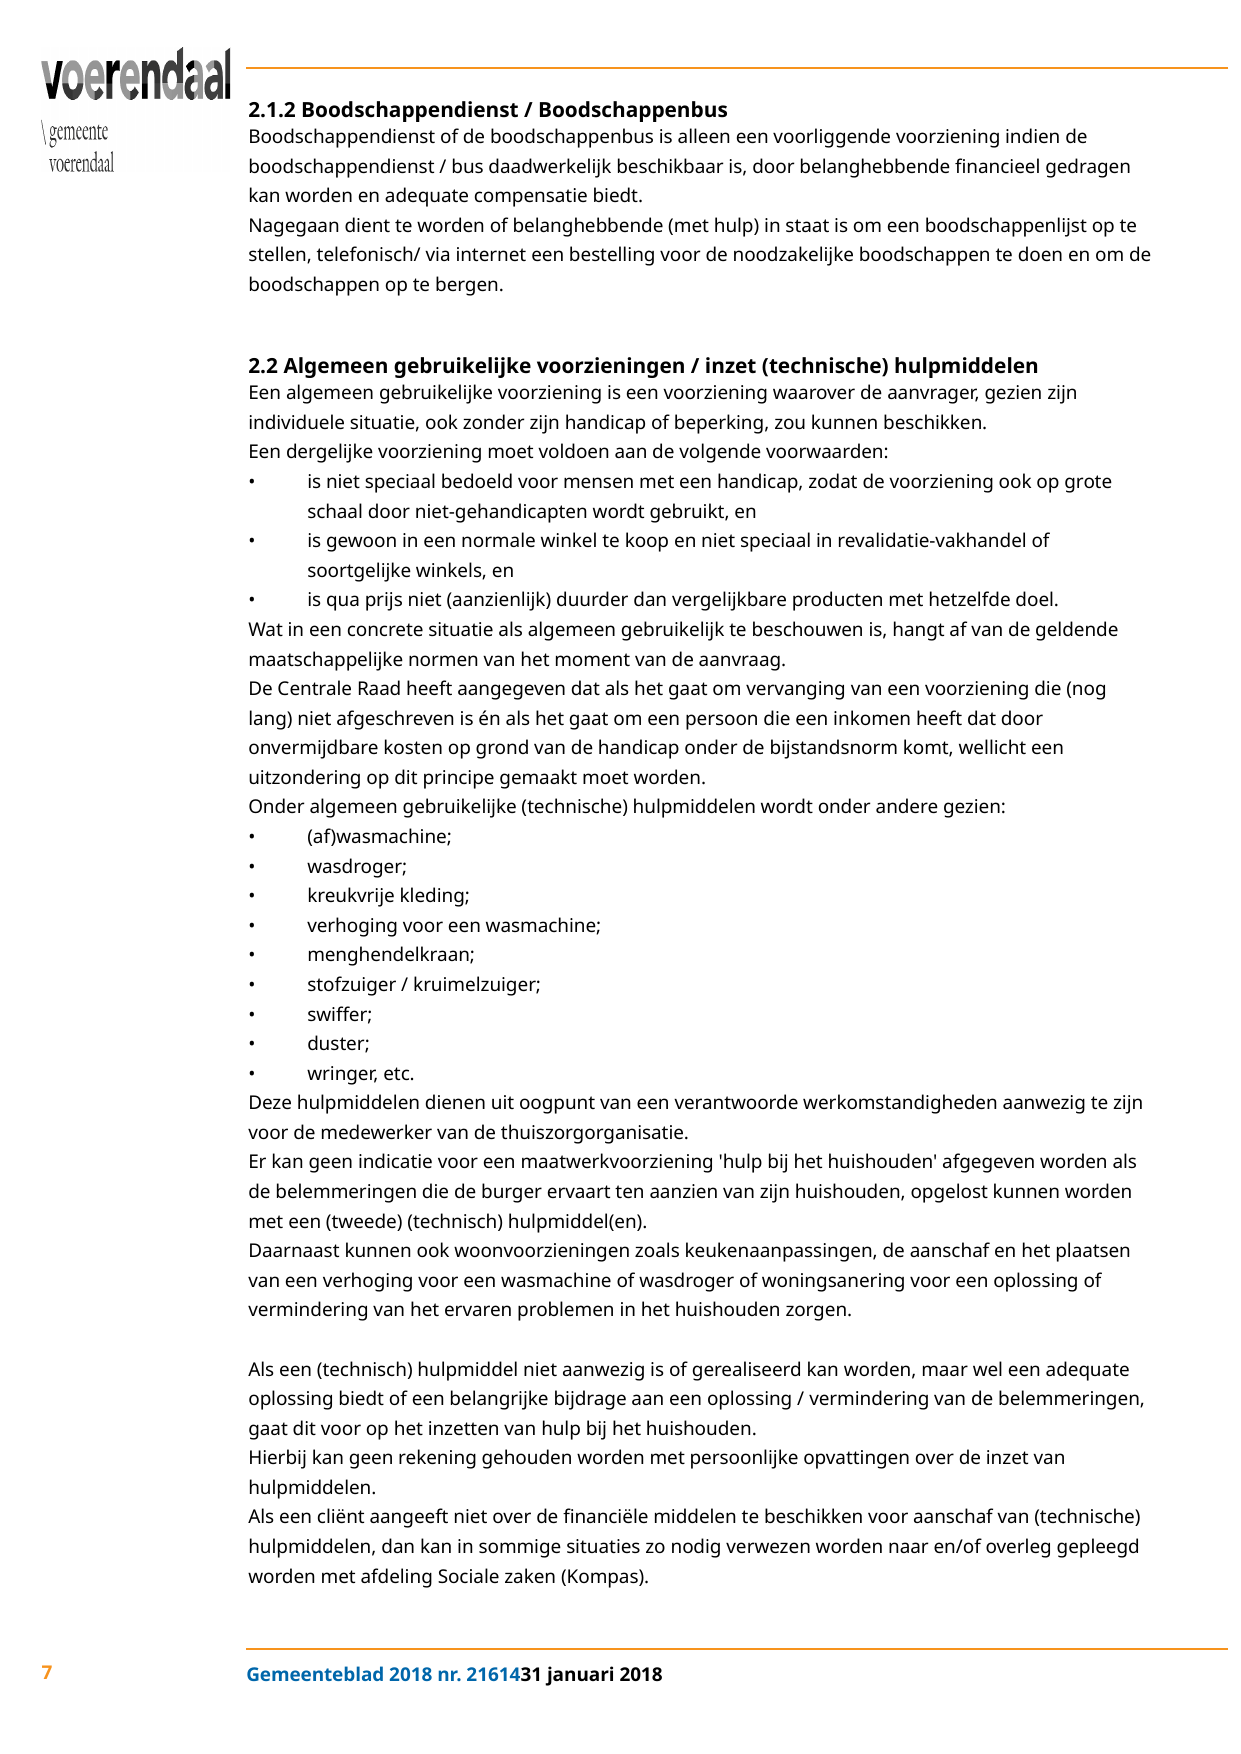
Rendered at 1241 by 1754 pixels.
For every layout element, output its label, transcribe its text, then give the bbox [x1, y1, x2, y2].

list (af)wasmachine; [248, 823, 1152, 849]
text Boodschappendienst of de boodschappenbus is alleen een voorliggende voorziening indien de boodschappendienst / bus daadwerkelijk beschikbaar is, door belanghebbende financieel gedragen kan worden en adequate compensatie biedt. [248, 123, 1152, 208]
list swiffer; [248, 1001, 1152, 1027]
text Wat in een concrete situatie als algemeen gebruikelijk te beschouwen is, hangt af van de geldende maatschappelijke normen van het moment van de aanvraag. [248, 616, 1152, 672]
text gaat dit voor op het inzetten van hulp bij het huishouden. [248, 1415, 1152, 1441]
text Nagegaan dient te worden of belanghebbende (met hulp) in staat is om een boodschappenlijst op te stellen, telefonisch/ via internet een bestelling voor de noodzakelijke boodschappen te doen en om de boodschappen op te bergen. [248, 212, 1152, 297]
text Als een cliënt aangeeft niet over de financiële middelen te beschikken voor aanschaf van (technische) hulpmiddelen, dan kan in sommige situaties zo nodig verwezen worden naar en/of overleg gepleegd worden met afdeling Sociale zaken (Kompas). [248, 1504, 1152, 1589]
list is qua prijs niet (aanzienlijk) duurder dan vergelijkbare producten met hetzelfde doel. [248, 587, 1152, 612]
picture [41, 47, 231, 172]
text 2.1.2 Boodschappendienst / Boodschappenbus [248, 95, 1152, 123]
text Deze hulpmiddelen dienen uit oogpunt van een verantwoorde werkomstandigheden aanwezig te zijn voor de medewerker van de thuiszorgorganisatie. [248, 1089, 1152, 1145]
list is niet speciaal bedoeld voor mensen met een handicap, zodat de voorziening ook op grote schaal door niet-gehandicapten wordt gebruikt, en [248, 468, 1152, 524]
list kreukvrije kleding; [248, 882, 1152, 908]
list is gewoon in een normale winkel te koop en niet speciaal in revalidatie-vakhandel of soortgelijke winkels, en [248, 527, 1152, 583]
text Er kan geen indicatie voor een maatwerkvoorziening 'hulp bij het huishouden' afgegeven worden als de belemmeringen die de burger ervaart ten aanzien van zijn huishouden, opgelost kunnen worden met een (tweede) (technisch) hulpmiddel(en). [248, 1149, 1152, 1234]
text Een dergelijke voorziening moet voldoen aan de volgende voorwaarden: [248, 439, 1152, 464]
text De Centrale Raad heeft aangegeven dat als het gaat om vervanging van een voorziening die (nog lang) niet afgeschreven is én als het gaat om een persoon die een inkomen heeft dat door onvermijdbare kosten op grond van de handicap onder de bijstandsnorm komt, wellicht een uitzondering op dit principe gemaakt moet worden. [248, 675, 1152, 790]
list verhoging voor een wasmachine; [248, 912, 1152, 938]
text Als een (technisch) hulpmiddel niet aanwezig is of gerealiseerd kan worden, maar wel een adequate oplossing biedt of een belangrijke bijdrage aan een oplossing / vermindering van de belemmeringen, [248, 1356, 1152, 1411]
list wasdroger; [248, 853, 1152, 879]
list stofzuiger / kruimelzuiger; [248, 971, 1152, 997]
list duster; [248, 1030, 1152, 1056]
text Een algemeen gebruikelijke voorziening is een voorziening waarover de aanvrager, gezien zijn individuele situatie, ook zonder zijn handicap of beperking, zou kunnen beschikken. [248, 379, 1152, 435]
text Hierbij kan geen rekening gehouden worden met persoonlijke opvattingen over de inzet van hulpmiddelen. [248, 1444, 1152, 1500]
text 2.2 Algemeen gebruikelijke voorzieningen / inzet (technische) hulpmiddelen [248, 351, 1152, 379]
list wringer, etc. [248, 1060, 1152, 1086]
list menghendelkraan; [248, 942, 1152, 967]
text Onder algemeen gebruikelijke (technische) hulpmiddelen wordt onder andere gezien: [248, 794, 1152, 819]
text Daarnaast kunnen ook woonvoorzieningen zoals keukenaanpassingen, de aanschaf en het plaatsen van een verhoging voor een wasmachine of wasdroger of woningsanering voor een oplossing of vermindering van het ervaren problemen in het huishouden zorgen. [248, 1237, 1152, 1322]
